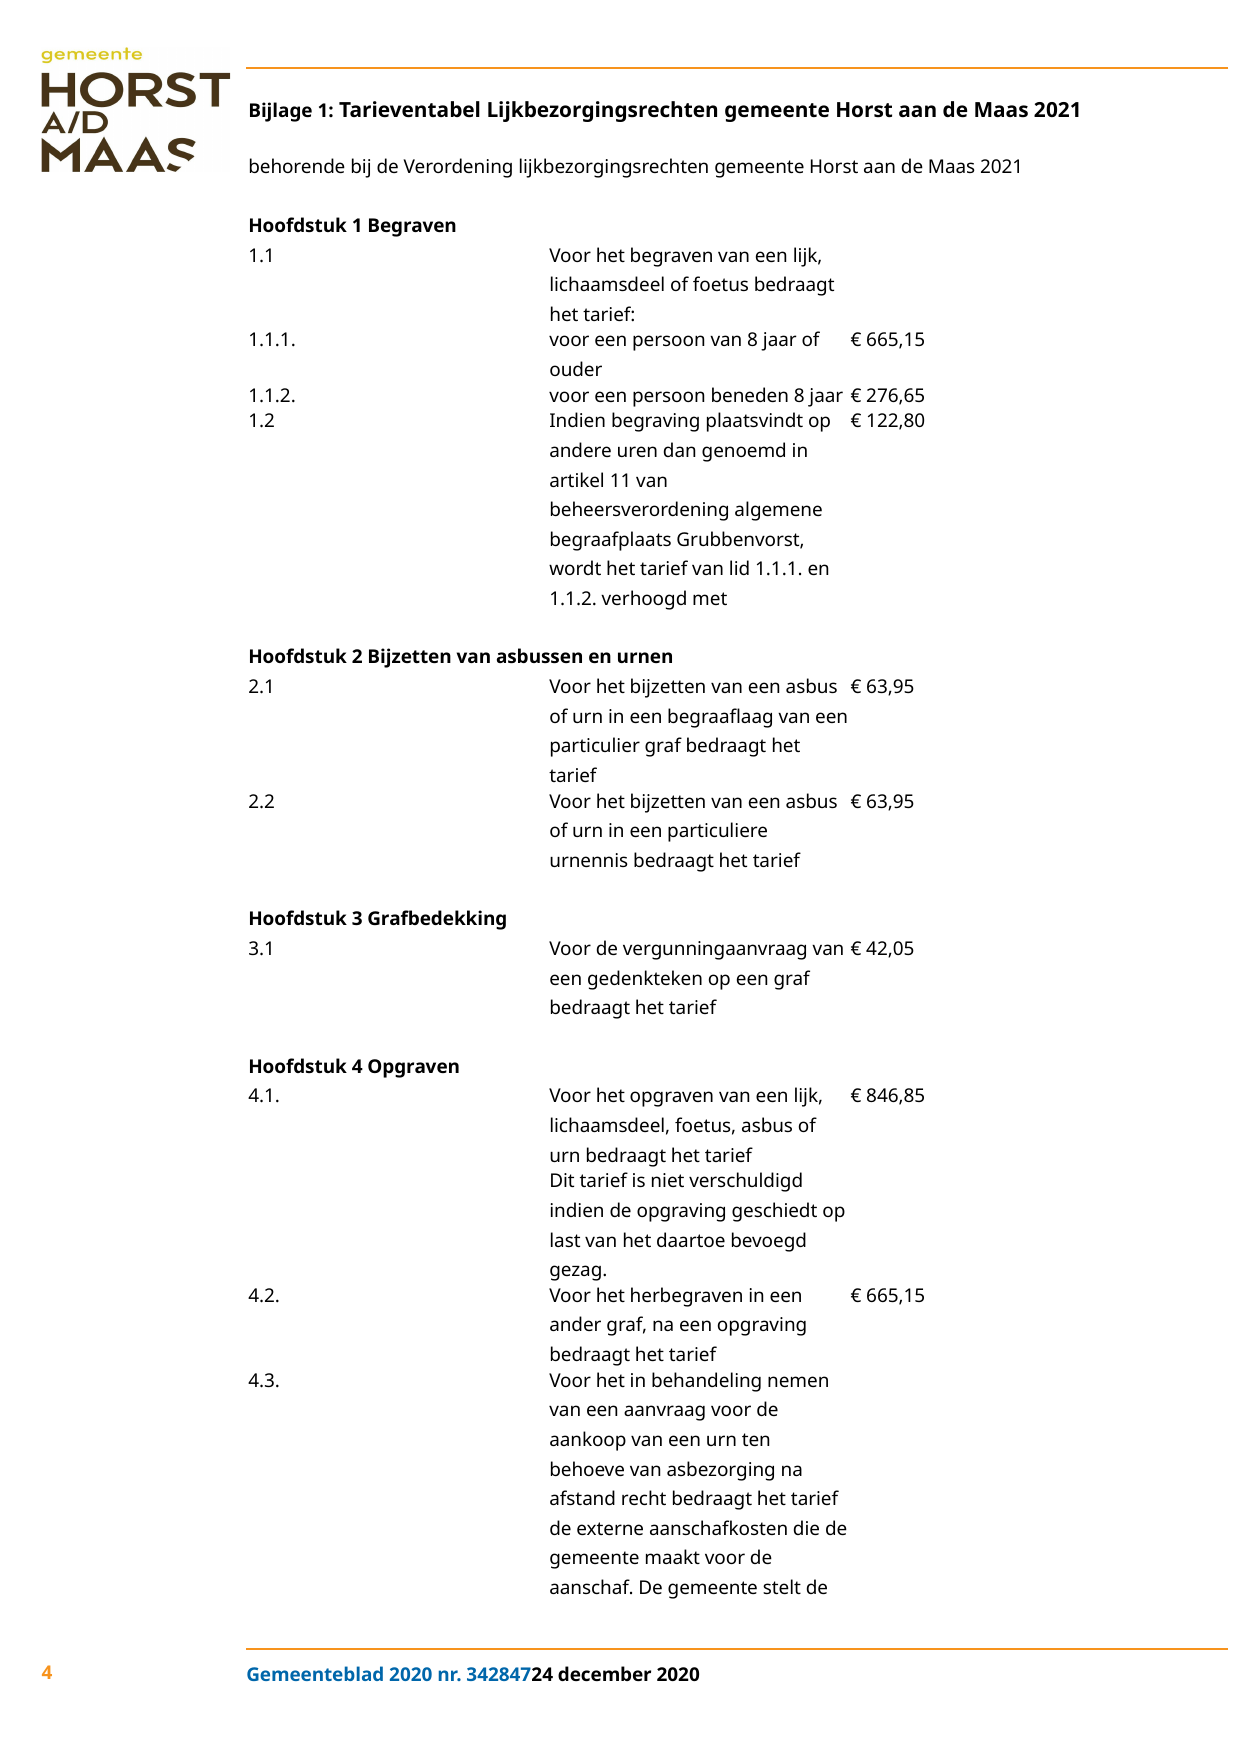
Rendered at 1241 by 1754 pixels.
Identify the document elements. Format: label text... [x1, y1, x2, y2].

table_cell € 276,65 [850, 382, 1152, 408]
text Bijlage 1: Tarieventabel Lijkbezorgingsrechten gemeente Horst aan de Maas 2021 [248, 95, 1152, 123]
picture [41, 47, 231, 172]
table_cell 2.2 [248, 788, 549, 873]
table_header € 42,05 [850, 935, 1152, 1020]
table_cell voor een persoon beneden 8 jaar [549, 382, 850, 408]
table_header € 846,85 [850, 1083, 1152, 1168]
table_header Voor het begraven van een lijk, lichaamsdeel of foetus bedraagt het tarief: [549, 242, 850, 327]
table_cell [248, 1168, 549, 1282]
table_cell Voor het in behandeling nemen van een aanvraag voor de aankoop van een urn ten behoeve van asbezorging na afstand recht bedraagt het tarief de externe aanschafkosten die de gemeente maakt voor de aanschaf. De gemeente stelt de [549, 1367, 850, 1600]
table_cell Dit tarief is niet verschuldigd indien de opgraving geschiedt op last van het daartoe bevoegd gezag. [549, 1168, 850, 1282]
table_cell 4.3. [248, 1367, 549, 1600]
table_cell Voor het herbegraven in een ander graf, na een opgraving bedraagt het tarief [549, 1282, 850, 1367]
table_cell € 665,15 [850, 1282, 1152, 1367]
table_cell [850, 1168, 1152, 1282]
text Hoofdstuk 4 Opgraven [248, 1053, 1152, 1079]
table_cell 1.2 [248, 408, 549, 611]
table_cell 1.1.1. [248, 327, 549, 382]
table_cell Voor het bijzetten van een asbus of urn in een particuliere urnennis bedraagt het tarief [549, 788, 850, 873]
table_header [850, 242, 1152, 327]
table_cell voor een persoon van 8 jaar of ouder [549, 327, 850, 382]
table_cell 4.2. [248, 1282, 549, 1367]
table_header Voor het bijzetten van een asbus of urn in een begraaflaag van een particulier graf bedraagt het tarief [549, 674, 850, 788]
table_cell [850, 1367, 1152, 1600]
table_header € 63,95 [850, 674, 1152, 788]
table_cell Indien begraving plaatsvindt op andere uren dan genoemd in artikel 11 van beheersverordening algemene begraafplaats Grubbenvorst, wordt het tarief van lid 1.1.1. en 1.1.2. verhoogd met [549, 408, 850, 611]
table_header 2.1 [248, 674, 549, 788]
table_header 3.1 [248, 935, 549, 1020]
table_header Voor het opgraven van een lijk, lichaamsdeel, foetus, asbus of urn bedraagt het tarief [549, 1083, 850, 1168]
table_cell € 665,15 [850, 327, 1152, 382]
text behorende bij de Verordening lijkbezorgingsrechten gemeente Horst aan de Maas 2021 [248, 153, 1152, 179]
table_cell 1.1.2. [248, 382, 549, 408]
text Hoofdstuk 2 Bijzetten van asbussen en urnen [248, 644, 1152, 669]
text Hoofdstuk 1 Begraven [248, 212, 1152, 238]
table_cell € 122,80 [850, 408, 1152, 611]
table_header Voor de vergunningaanvraag van een gedenkteken op een graf bedraagt het tarief [549, 935, 850, 1020]
table_header 4.1. [248, 1083, 549, 1168]
table_cell € 63,95 [850, 788, 1152, 873]
table_header 1.1 [248, 242, 549, 327]
text Hoofdstuk 3 Grafbedekking [248, 906, 1152, 931]
